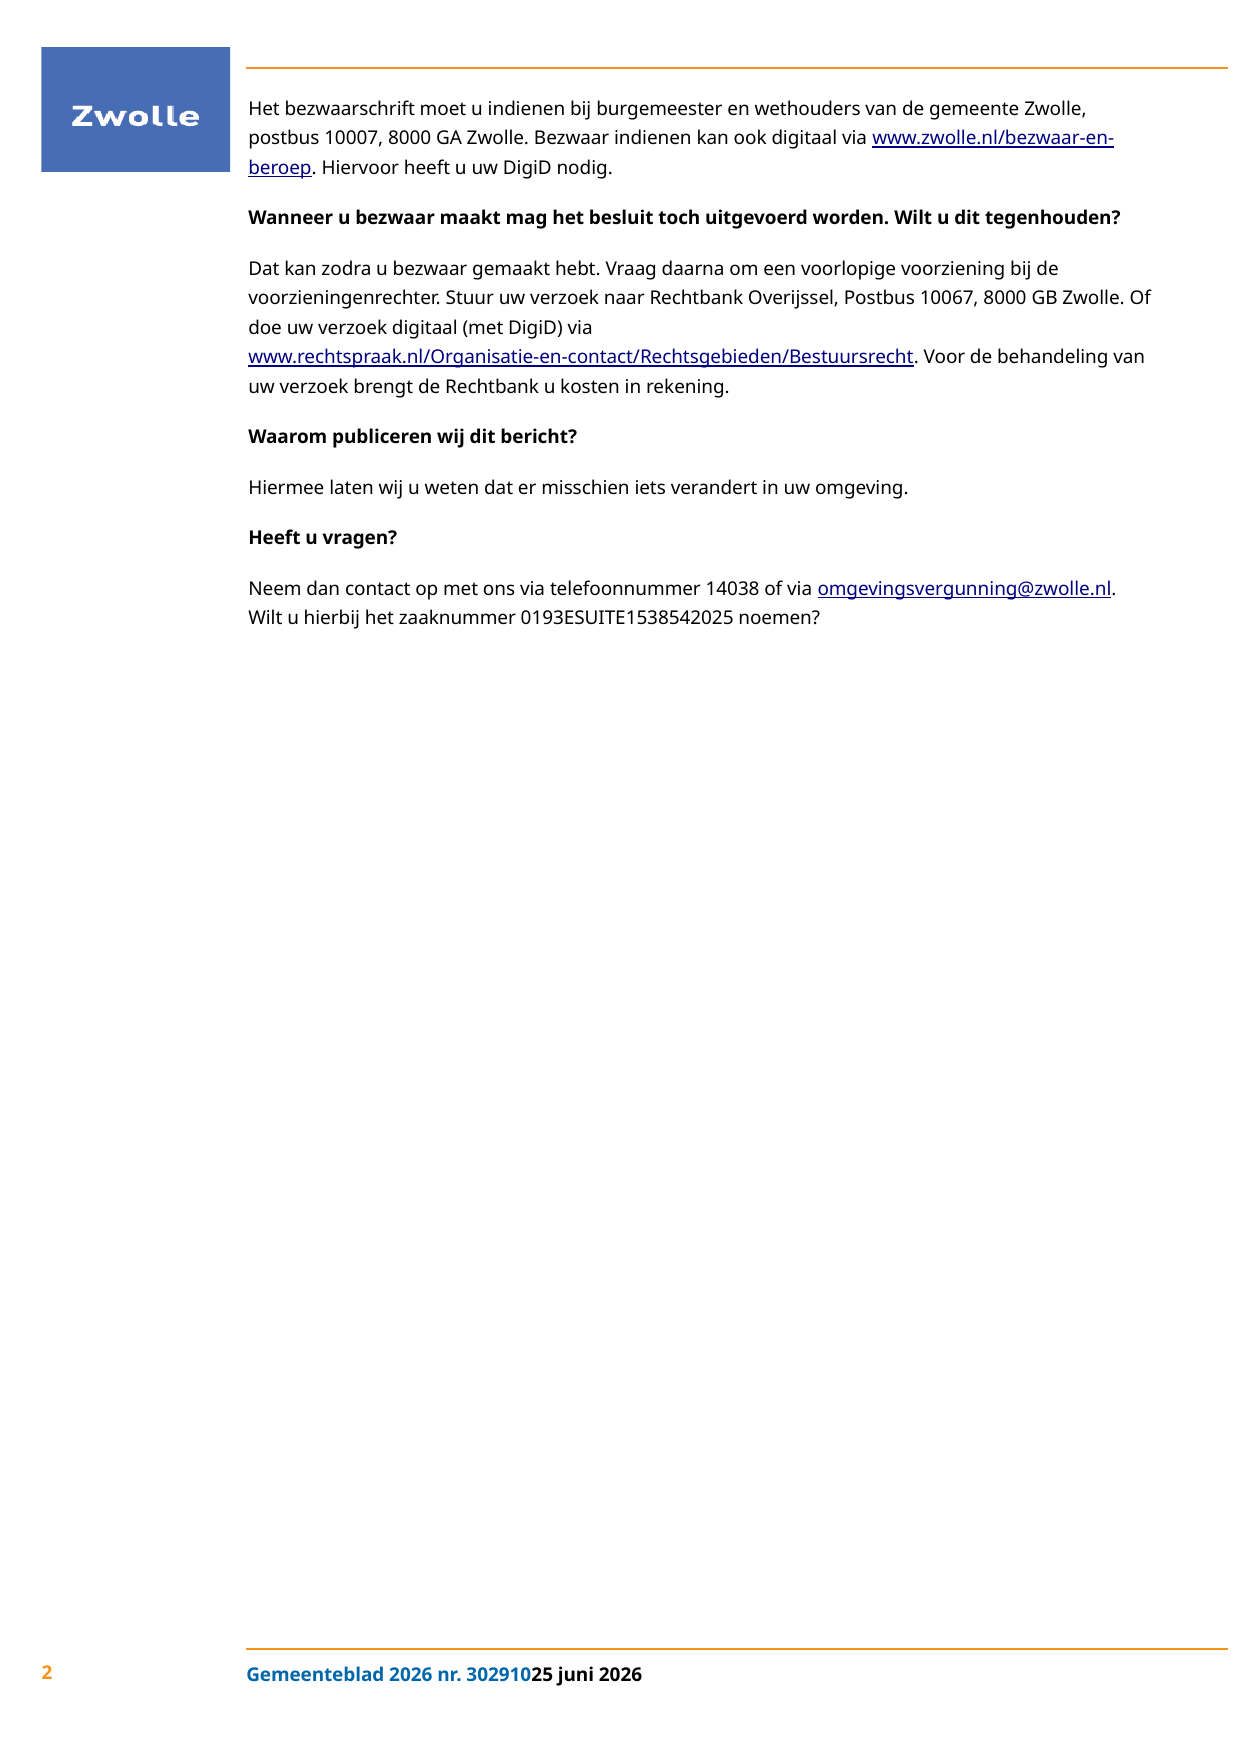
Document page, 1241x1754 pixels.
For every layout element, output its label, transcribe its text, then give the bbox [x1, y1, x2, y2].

picture [41, 47, 231, 172]
text Hiermee laten wij u weten dat er misschien iets verandert in uw omgeving. [248, 474, 1152, 500]
text Het bezwaarschrift moet u indienen bij burgemeester en wethouders van de gemeente Zwolle, postbus 10007, 8000 GA Zwolle. Bezwaar indienen kan ook digitaal via www.zwolle.nl/bezwaar-en-beroep. Hiervoor heeft u uw DigiD nodig. [248, 95, 1152, 180]
text Neem dan contact op met ons via telefoonnummer 14038 of via omgevingsvergunning@zwolle.nl. Wilt u hierbij het zaaknummer 0193ESUITE1538542025 noemen? [248, 575, 1152, 630]
text Waarom publiceren wij dit bericht? [248, 423, 1152, 449]
text Wanneer u bezwaar maakt mag het besluit toch uitgevoerd worden. Wilt u dit tegenhouden? [248, 204, 1152, 230]
text Dat kan zodra u bezwaar gemaakt hebt. Vraag daarna om een voorlopige voorziening bij de voorzieningenrechter. Stuur uw verzoek naar Rechtbank Overijssel, Postbus 10067, 8000 GB Zwolle. Of doe uw verzoek digitaal (met DigiD) via www.rechtspraak.nl/Organisatie-en-contact/Rechtsgebieden/Bestuursrecht. Voor de behandeling van uw verzoek brengt de Rechtbank u kosten in rekening. [248, 255, 1152, 399]
text Heeft u vragen? [248, 524, 1152, 550]
